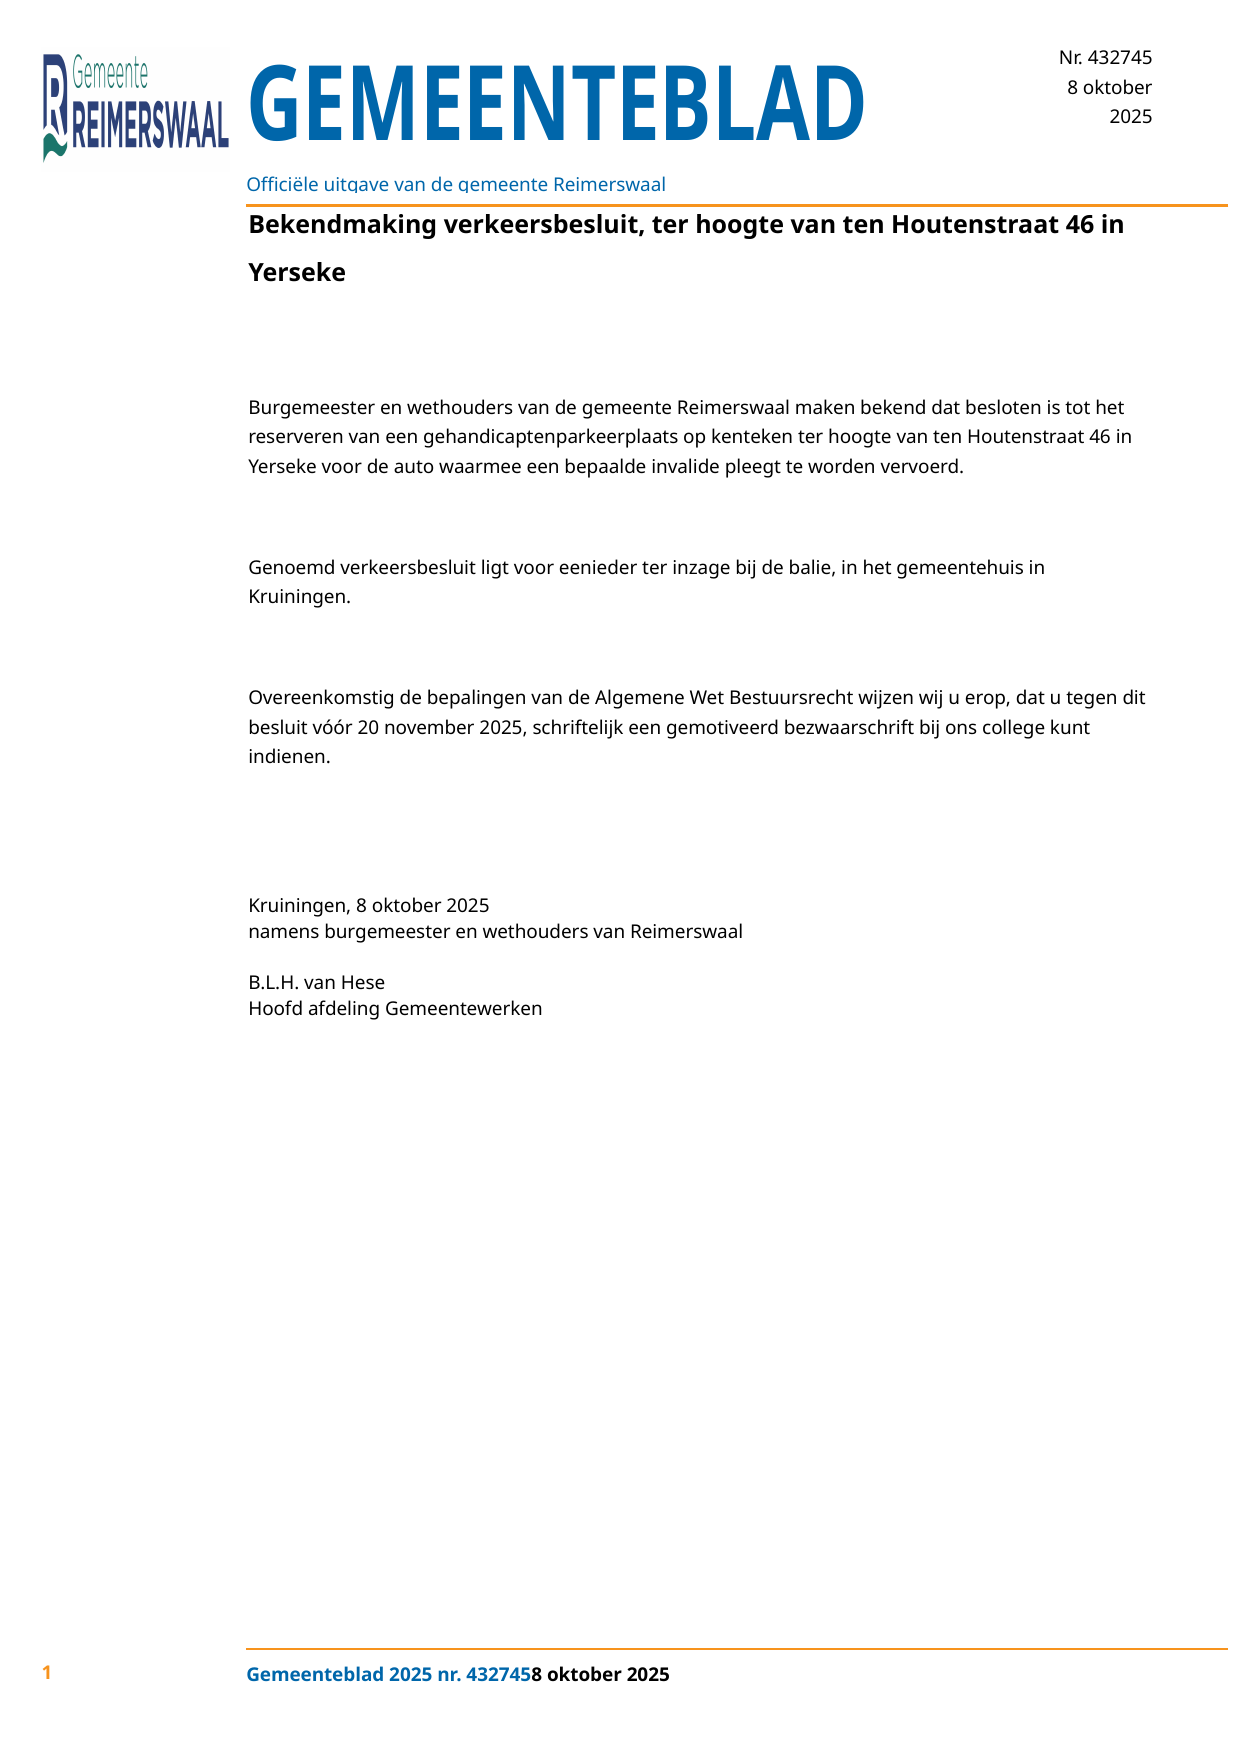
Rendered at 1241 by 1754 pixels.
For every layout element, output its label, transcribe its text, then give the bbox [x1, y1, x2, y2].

text Bekendmaking verkeersbesluit, ter hoogte van ten Houtenstraat 46 in Yerseke [248, 207, 1152, 288]
picture [41, 47, 231, 172]
text Kruiningen, 8 oktober 2025 [248, 892, 1152, 918]
text Overeenkomstig de bepalingen van de Algemene Wet Bestuursrecht wijzen wij u erop, dat u tegen dit besluit vóór 20 november 2025, schriftelijk een gemotiveerd bezwaarschrift bij ons college kunt indienen. [248, 684, 1152, 769]
text namens burgemeester en wethouders van Reimerswaal [248, 918, 1152, 944]
text Burgemeester en wethouders van de gemeente Reimerswaal maken bekend dat besloten is tot het reserveren van een gehandicaptenparkeerplaats op kenteken ter hoogte van ten Houtenstraat 46 in Yerseke voor de auto waarmee een bepaalde invalide pleegt te worden vervoerd. [248, 394, 1152, 479]
text Hoofd afdeling Gemeentewerken [248, 995, 1152, 1021]
text B.L.H. van Hese [248, 969, 1152, 995]
text Genoemd verkeersbesluit ligt voor eenieder ter inzage bij de balie, in het gemeentehuis in Kruiningen. [248, 554, 1152, 609]
